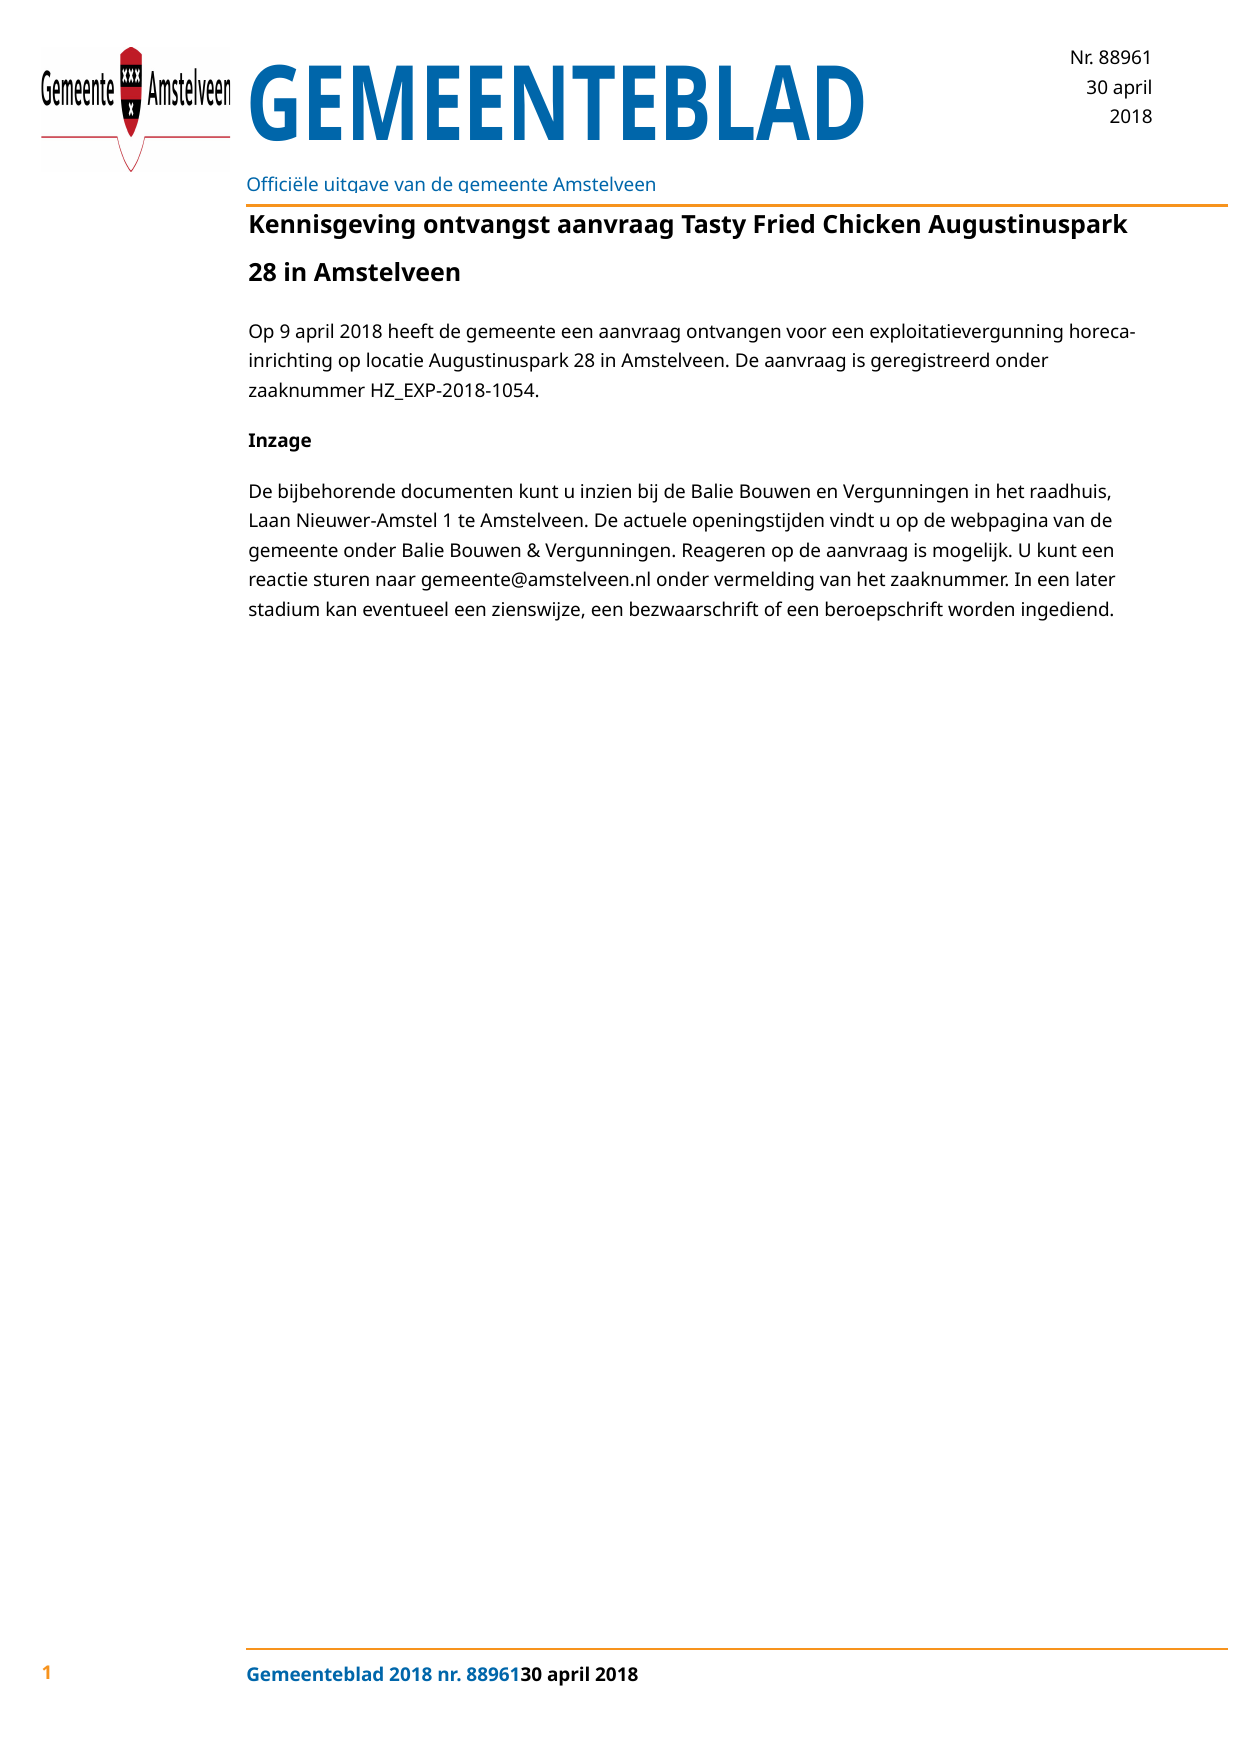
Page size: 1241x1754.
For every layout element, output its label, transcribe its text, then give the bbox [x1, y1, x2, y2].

text Op 9 april 2018 heeft de gemeente een aanvraag ontvangen voor een exploitatievergunning horeca-inrichting op locatie Augustinuspark 28 in Amstelveen. De aanvraag is geregistreerd onder zaaknummer HZ_EXP-2018-1054. [248, 318, 1152, 403]
text Inzage [248, 427, 1152, 453]
picture [41, 47, 231, 172]
text Kennisgeving ontvangst aanvraag Tasty Fried Chicken Augustinuspark 28 in Amstelveen [248, 207, 1152, 288]
text De bijbehorende documenten kunt u inzien bij de Balie Bouwen en Vergunningen in het raadhuis, Laan Nieuwer-Amstel 1 te Amstelveen. De actuele openingstijden vindt u op de webpagina van de gemeente onder Balie Bouwen & Vergunningen. Reageren op de aanvraag is mogelijk. U kunt een reactie sturen naar gemeente@amstelveen.nl onder vermelding van het zaaknummer. In een later stadium kan eventueel een zienswijze, een bezwaarschrift of een beroepschrift worden ingediend. [248, 478, 1152, 622]
